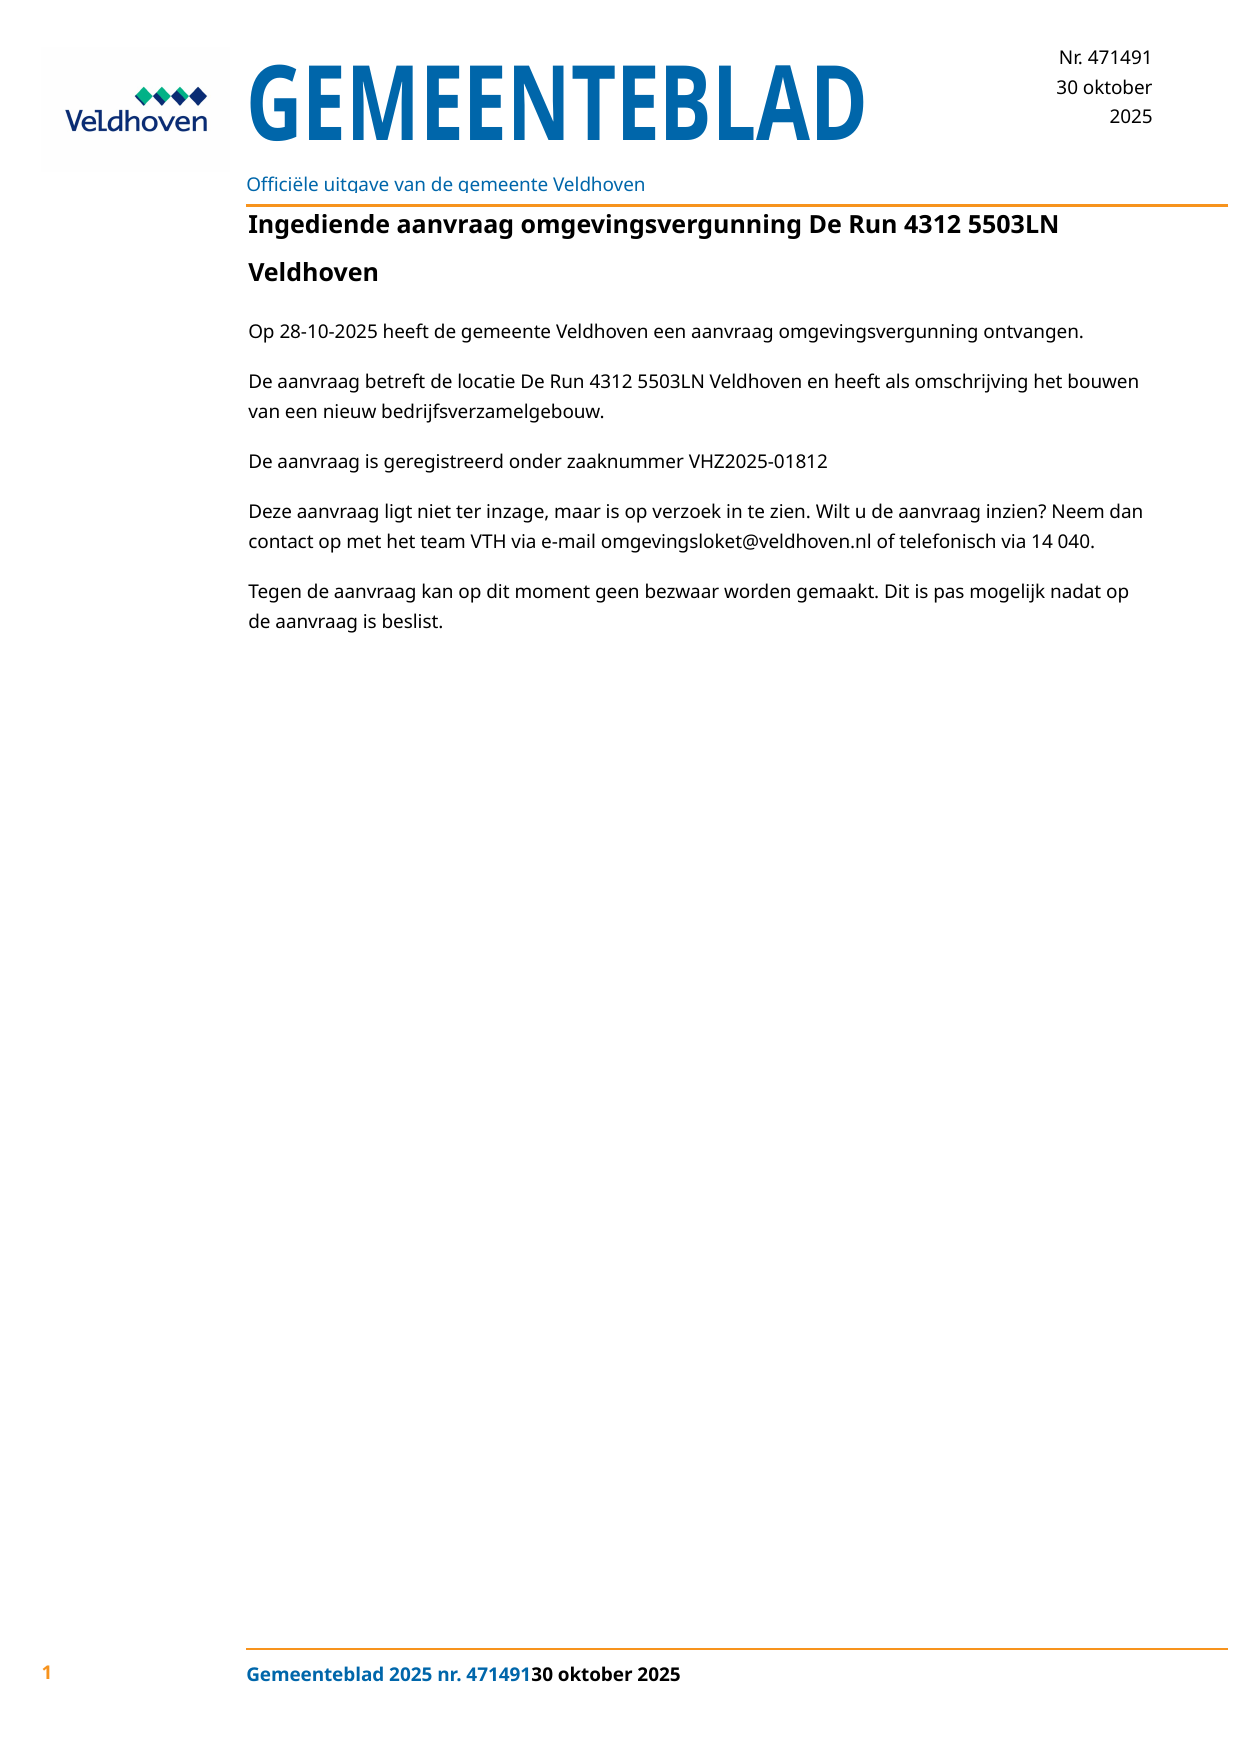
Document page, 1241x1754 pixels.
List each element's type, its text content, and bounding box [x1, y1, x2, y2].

text Tegen de aanvraag kan op dit moment geen bezwaar worden gemaakt. Dit is pas mogelijk nadat op de aanvraag is beslist. [248, 579, 1152, 634]
text Deze aanvraag ligt niet ter inzage, maar is op verzoek in te zien. Wilt u de aanvraag inzien? Neem dan contact op met het team VTH via e-mail omgevingsloket@veldhoven.nl of telefonisch via 14 040. [248, 499, 1152, 554]
text De aanvraag is geregistreerd onder zaaknummer VHZ2025-01812 [248, 448, 1152, 474]
text De aanvraag betreft de locatie De Run 4312 5503LN Veldhoven en heeft als omschrijving het bouwen van een nieuw bedrijfsverzamelgebouw. [248, 368, 1152, 424]
text Ingediende aanvraag omgevingsvergunning De Run 4312 5503LN Veldhoven [248, 207, 1152, 288]
text Op 28-10-2025 heeft de gemeente Veldhoven een aanvraag omgevingsvergunning ontvangen. [248, 318, 1152, 344]
picture [41, 47, 231, 172]
